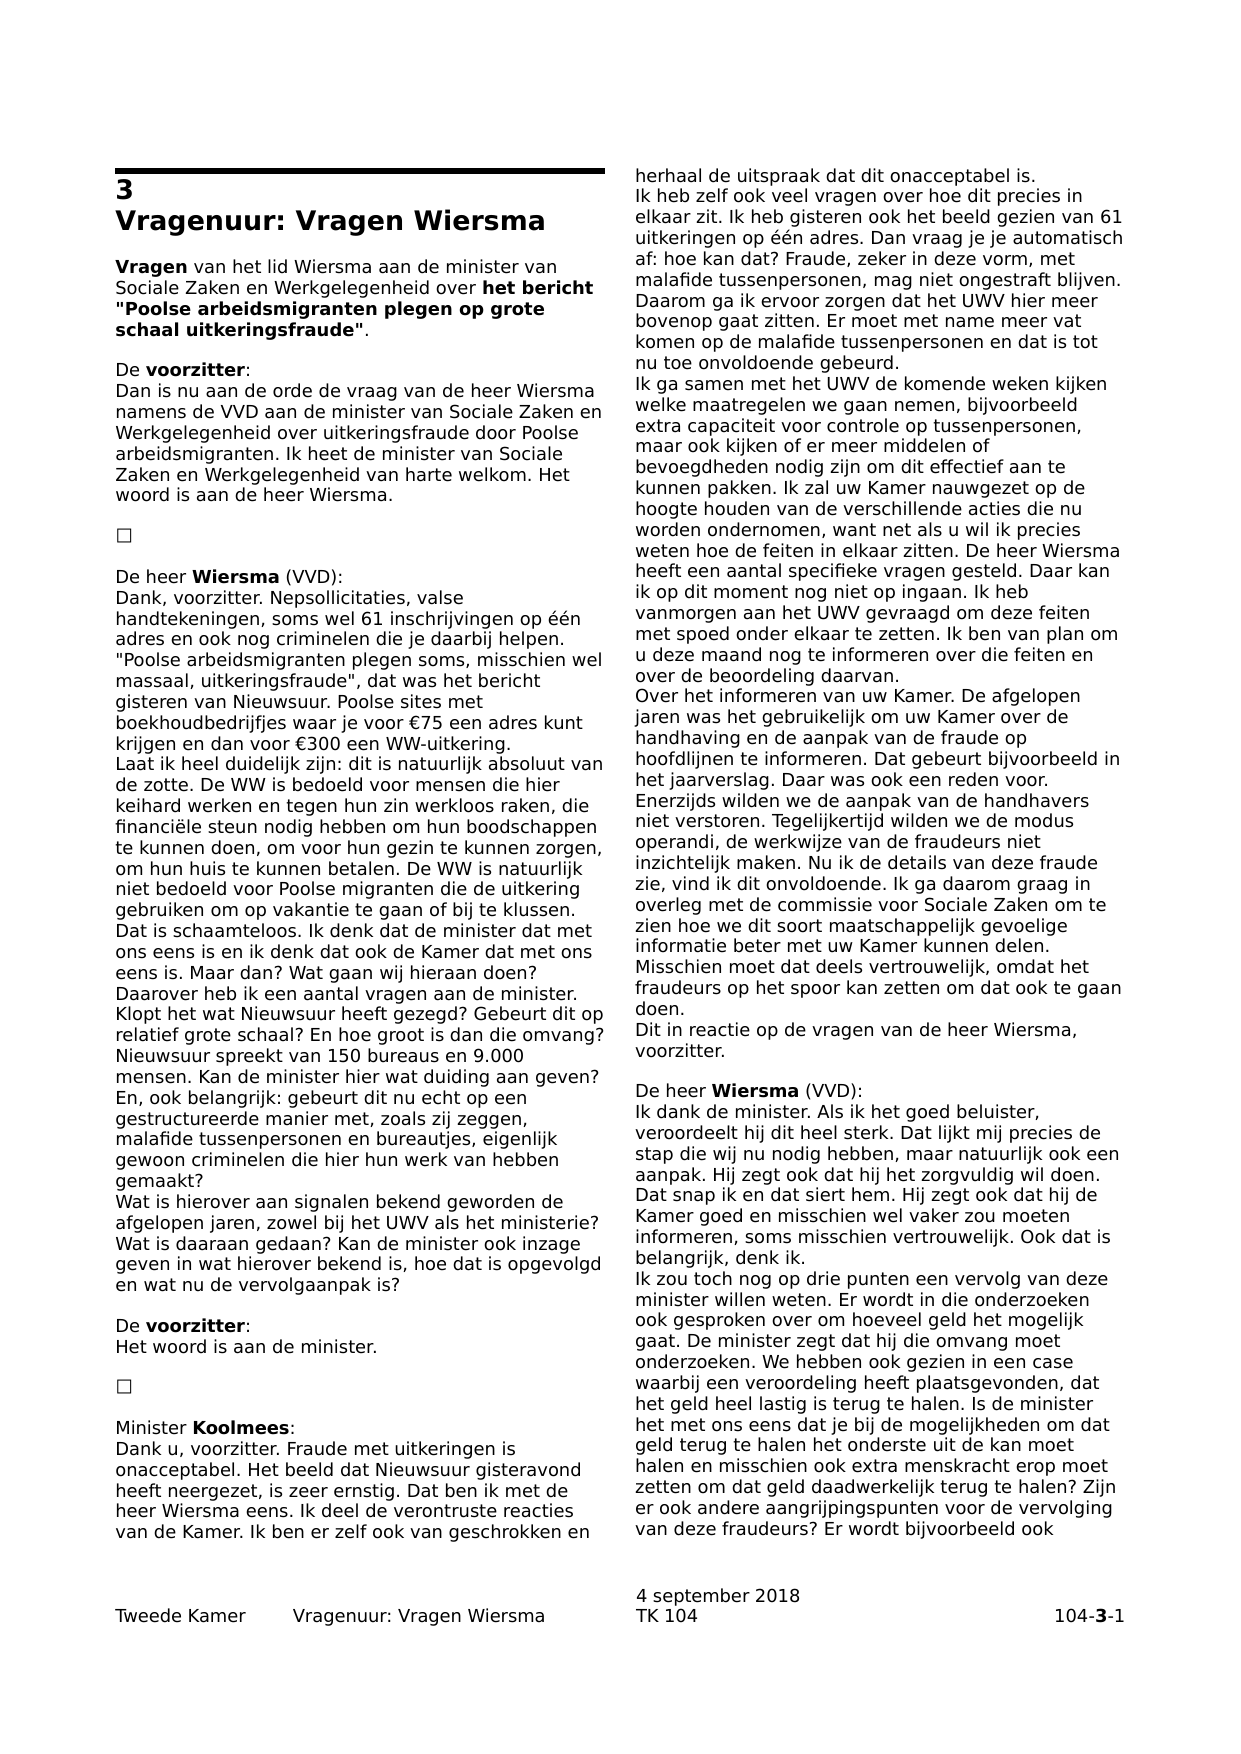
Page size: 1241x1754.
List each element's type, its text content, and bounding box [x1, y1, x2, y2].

text Ik zou toch nog op drie punten een vervolg van deze minister willen weten. Er wordt in die onderzoeken ook gesproken over om hoeveel geld het mogelijk gaat. De minister zegt dat hij die omvang moet onderzoeken. We hebben ook gezien in een case waarbij een veroordeling heeft plaatsgevonden, dat het geld heel lastig is terug te halen. Is de minister het met ons eens dat je bij de mogelijkheden om dat geld terug te halen het onderste uit de kan moet halen en misschien ook extra menskracht erop moet zetten om dat geld daadwerkelijk terug te halen? Zijn er ook andere aangrijpingspunten voor de vervolging van deze fraudeurs? Er wordt bijvoorbeeld ook [635, 1268, 1125, 1539]
text ⬜ [115, 1377, 605, 1398]
text Ik ga samen met het UWV de komende weken kijken welke maatregelen we gaan nemen, bijvoorbeeld extra capaciteit voor controle op tussenpersonen, maar ook kijken of er meer middelen of bevoegdheden nodig zijn om dit effectief aan te kunnen pakken. Ik zal uw Kamer nauwgezet op de hoogte houden van de verschillende acties die nu worden ondernomen, want net als u wil ik precies weten hoe de feiten in elkaar zitten. De heer Wiersma heeft een aantal specifieke vragen gesteld. Daar kan ik op dit moment nog niet op ingaan. Ik heb vanmorgen aan het UWV gevraagd om deze feiten met spoed onder elkaar te zetten. Ik ben van plan om u deze maand nog te informeren over die feiten en over de beoordeling daarvan. [635, 374, 1125, 686]
text Dank u, voorzitter. Fraude met uitkeringen is onacceptabel. Het beeld dat Nieuwsuur gisteravond heeft neergezet, is zeer ernstig. Dat ben ik met de heer Wiersma eens. Ik deel de verontruste reacties van de Kamer. Ik ben er zelf ook van geschrokken en [115, 1439, 605, 1543]
text Klopt het wat Nieuwsuur heeft gezegd? Gebeurt dit op relatief grote schaal? En hoe groot is dan die omvang? Nieuwsuur spreekt van 150 bureaus en 9.000 mensen. Kan de minister hier wat duiding aan geven? [115, 1004, 605, 1087]
title 3 Vragenuur: Vragen Wiersma [115, 174, 605, 237]
text herhaal de uitspraak dat dit onacceptabel is. [635, 165, 1125, 186]
text Dank, voorzitter. Nepsollicitaties, valse handtekeningen, soms wel 61 inschrijvingen op één adres en ook nog criminelen die je daarbij helpen. "Poolse arbeidsmigranten plegen soms, misschien wel massaal, uitkeringsfraude", dat was het bericht gisteren van Nieuwsuur. Poolse sites met boekhoudbedrijfjes waar je voor €75 een adres kunt krijgen en dan voor €300 een WW-uitkering. [115, 587, 605, 754]
text De heer Wiersma (VVD): [635, 1081, 1125, 1102]
text Ik heb zelf ook veel vragen over hoe dit precies in elkaar zit. Ik heb gisteren ook het beeld gezien van 61 uitkeringen op één adres. Dan vraag je je automatisch af: hoe kan dat? Fraude, zeker in deze vorm, met malafide tussenpersonen, mag niet ongestraft blijven. Daarom ga ik ervoor zorgen dat het UWV hier meer bovenop gaat zitten. Er moet met name meer vat komen op de malafide tussenpersonen en dat is tot nu toe onvoldoende gebeurd. [635, 186, 1125, 374]
text Over het informeren van uw Kamer. De afgelopen jaren was het gebruikelijk om uw Kamer over de handhaving en de aanpak van de fraude op hoofdlijnen te informeren. Dat gebeurt bijvoorbeeld in het jaarverslag. Daar was ook een reden voor. Enerzijds wilden we de aanpak van de handhavers niet verstoren. Tegelijkertijd wilden we de modus operandi, de werkwijze van de fraudeurs niet inzichtelijk maken. Nu ik de details van deze fraude zie, vind ik dit onvoldoende. Ik ga daarom graag in overleg met de commissie voor Sociale Zaken om te zien hoe we dit soort maatschappelijk gevoelige informatie beter met uw Kamer kunnen delen. Misschien moet dat deels vertrouwelijk, omdat het fraudeurs op het spoor kan zetten om dat ook te gaan doen. [635, 686, 1125, 1019]
text Vragen van het lid Wiersma aan de minister van Sociale Zaken en Werkgelegenheid over het bericht "Poolse arbeidsmigranten plegen op grote schaal uitkeringsfraude". [115, 257, 605, 340]
text Ik dank de minister. Als ik het goed beluister, veroordeelt hij dit heel sterk. Dat lijkt mij precies de stap die wij nu nodig hebben, maar natuurlijk ook een aanpak. Hij zegt ook dat hij het zorgvuldig wil doen. Dat snap ik en dat siert hem. Hij zegt ook dat hij de Kamer goed en misschien wel vaker zou moeten informeren, soms misschien vertrouwelijk. Ook dat is belangrijk, denk ik. [635, 1102, 1125, 1268]
text De voorzitter: [115, 1316, 605, 1336]
text ⬜ [115, 526, 605, 547]
text Wat is hierover aan signalen bekend geworden de afgelopen jaren, zowel bij het UWV als het ministerie? Wat is daaraan gedaan? Kan de minister ook inzage geven in wat hierover bekend is, hoe dat is opgevolgd en wat nu de vervolgaanpak is? [115, 1192, 605, 1296]
text Dan is nu aan de orde de vraag van de heer Wiersma namens de VVD aan de minister van Sociale Zaken en Werkgelegenheid over uitkeringsfraude door Poolse arbeidsmigranten. Ik heet de minister van Sociale Zaken en Werkgelegenheid van harte welkom. Het woord is aan de heer Wiersma. [115, 381, 605, 506]
text Dit in reactie op de vragen van de heer Wiersma, voorzitter. [635, 1019, 1125, 1061]
text De heer Wiersma (VVD): [115, 567, 605, 587]
text Het woord is aan de minister. [115, 1336, 605, 1357]
text En, ook belangrijk: gebeurt dit nu echt op een gestructureerde manier met, zoals zij zeggen, malafide tussenpersonen en bureautjes, eigenlijk gewoon criminelen die hier hun werk van hebben gemaakt? [115, 1087, 605, 1192]
text Minister Koolmees: [115, 1418, 605, 1439]
text De voorzitter: [115, 360, 605, 381]
text Laat ik heel duidelijk zijn: dit is natuurlijk absoluut van de zotte. De WW is bedoeld voor mensen die hier keihard werken en tegen hun zin werkloos raken, die financiële steun nodig hebben om hun boodschappen te kunnen doen, om voor hun gezin te kunnen zorgen, om hun huis te kunnen betalen. De WW is natuurlijk niet bedoeld voor Poolse migranten die de uitkering gebruiken om op vakantie te gaan of bij te klussen. Dat is schaamteloos. Ik denk dat de minister dat met ons eens is en ik denk dat ook de Kamer dat met ons eens is. Maar dan? Wat gaan wij hieraan doen? Daarover heb ik een aantal vragen aan de minister. [115, 754, 605, 1004]
